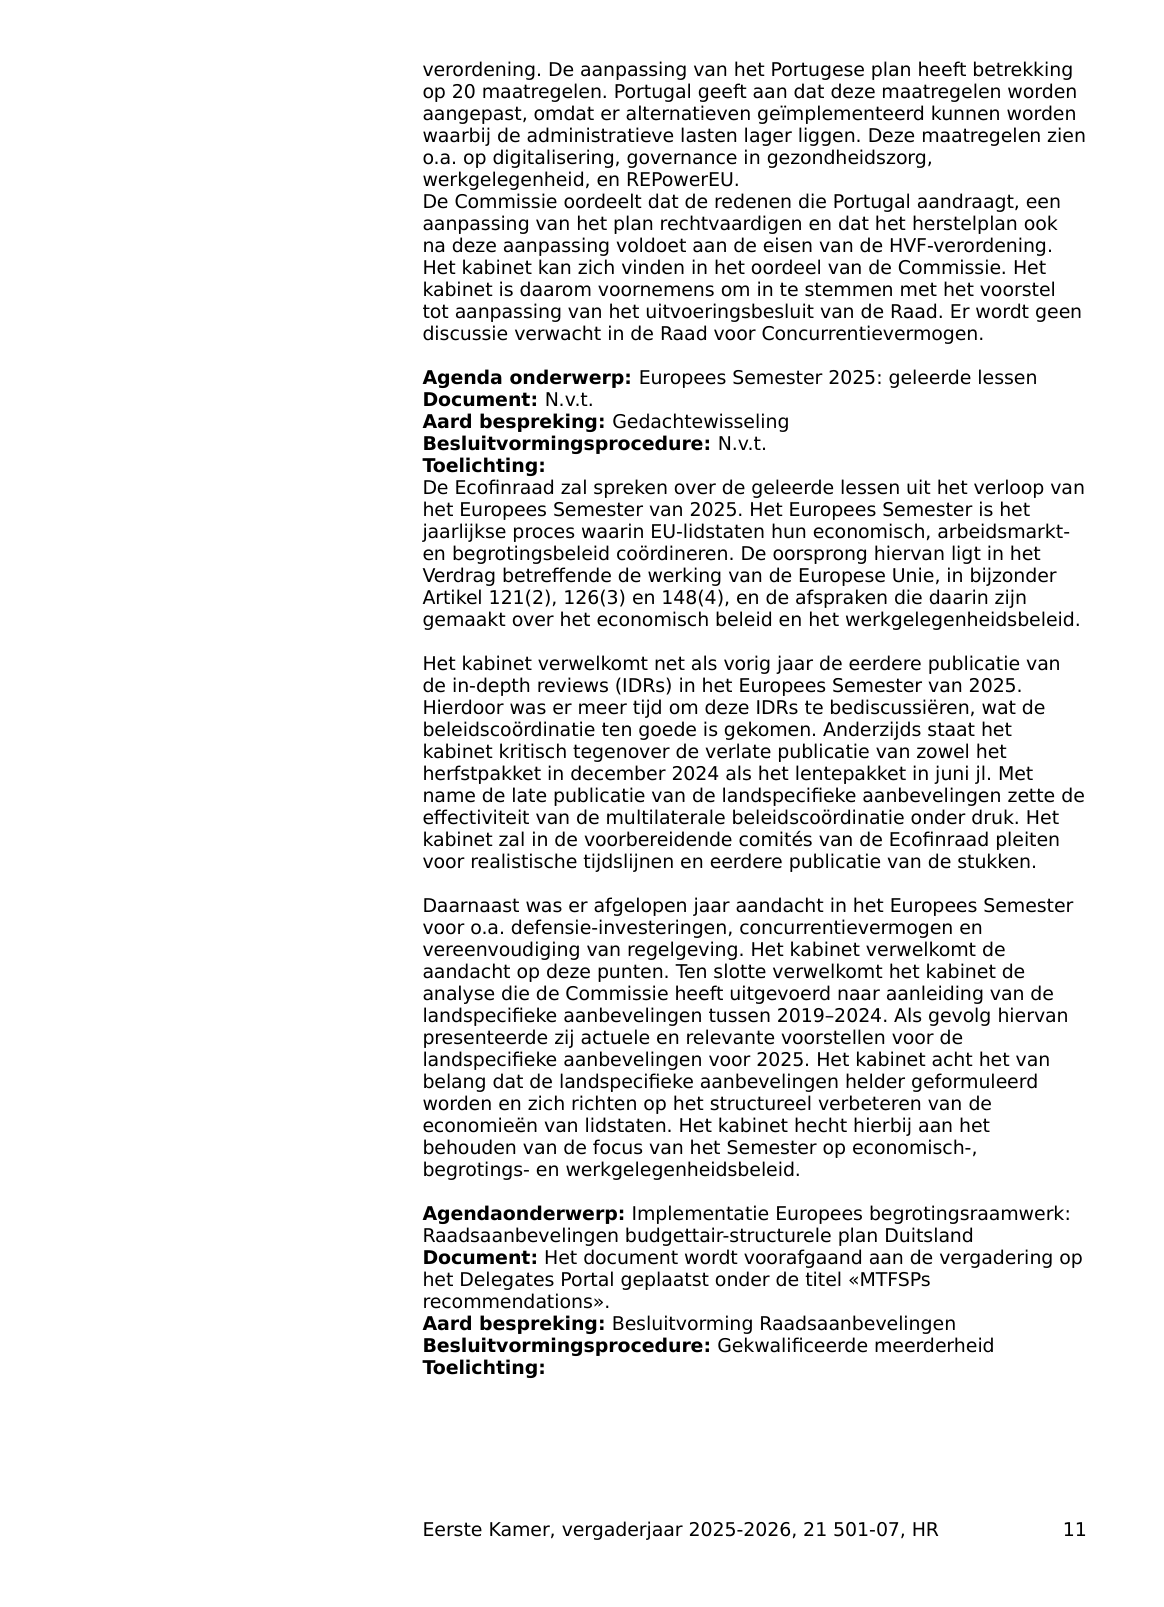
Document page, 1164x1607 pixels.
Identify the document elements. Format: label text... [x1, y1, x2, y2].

text De Commissie oordeelt dat de redenen die Portugal aandraagt, een aanpassing van het plan rechtvaardigen en dat het herstelplan ook na deze aanpassing voldoet aan de eisen van de HVF-verordening. Het kabinet kan zich vinden in het oordeel van de Commissie. Het kabinet is daarom voornemens om in te stemmen met het voorstel tot aanpassing van het uitvoeringsbesluit van de Raad. Er wordt geen discussie verwacht in de Raad voor Concurrentievermogen. [422, 191, 1087, 345]
text Het kabinet verwelkomt net als vorig jaar de eerdere publicatie van de in-depth reviews (IDRs) in het Europees Semester van 2025. Hierdoor was er meer tijd om deze IDRs te bediscussiëren, wat de beleidscoördinatie ten goede is gekomen. Anderzijds staat het kabinet kritisch tegenover de verlate publicatie van zowel het herfstpakket in december 2024 als het lentepakket in juni jl. Met name de late publicatie van de landspecifieke aanbevelingen zette de effectiviteit van de multilaterale beleidscoördinatie onder druk. Het kabinet zal in de voorbereidende comités van de Ecofinraad pleiten voor realistische tijdslijnen en eerdere publicatie van de stukken. [422, 653, 1087, 873]
text Daarnaast was er afgelopen jaar aandacht in het Europees Semester voor o.a. defensie-investeringen, concurrentievermogen en vereenvoudiging van regelgeving. Het kabinet verwelkomt de aandacht op deze punten. Ten slotte verwelkomt het kabinet de analyse die de Commissie heeft uitgevoerd naar aanleiding van de landspecifieke aanbevelingen tussen 2019–2024. Als gevolg hiervan presenteerde zij actuele en relevante voorstellen voor de landspecifieke aanbevelingen voor 2025. Het kabinet acht het van belang dat de landspecifieke aanbevelingen helder geformuleerd worden en zich richten op het structureel verbeteren van de economieën van lidstaten. Het kabinet hecht hierbij aan het behouden van de focus van het Semester op economisch-, begrotings- en werkgelegenheidsbeleid. [422, 895, 1087, 1181]
text Toelichting: [422, 455, 1087, 477]
text Toelichting: [422, 1357, 1087, 1379]
text Aard bespreking: Besluitvorming Raadsaanbevelingen [422, 1313, 1087, 1335]
text De Ecofinraad zal spreken over de geleerde lessen uit het verloop van het Europees Semester van 2025. Het Europees Semester is het jaarlijkse proces waarin EU-lidstaten hun economisch, arbeidsmarkt- en begrotingsbeleid coördineren. De oorsprong hiervan ligt in het Verdrag betreffende de werking van de Europese Unie, in bijzonder Artikel 121(2), 126(3) en 148(4), en de afspraken die daarin zijn gemaakt over het economisch beleid en het werkgelegenheidsbeleid. [422, 477, 1087, 631]
text verordening. De aanpassing van het Portugese plan heeft betrekking op 20 maatregelen. Portugal geeft aan dat deze maatregelen worden aangepast, omdat er alternatieven geïmplementeerd kunnen worden waarbij de administratieve lasten lager liggen. Deze maatregelen zien o.a. op digitalisering, governance in gezondheidszorg, werkgelegenheid, en REPowerEU. [422, 59, 1087, 191]
text Document: N.v.t. [422, 389, 1087, 411]
text Besluitvormingsprocedure: N.v.t. [422, 433, 1087, 455]
text Document: Het document wordt voorafgaand aan de vergadering op het Delegates Portal geplaatst onder de titel «MTFSPs recommendations». [422, 1247, 1087, 1313]
text Aard bespreking: Gedachtewisseling [422, 411, 1087, 433]
text Besluitvormingsprocedure: Gekwalificeerde meerderheid [422, 1335, 1087, 1357]
text Agenda onderwerp: Europees Semester 2025: geleerde lessen [422, 367, 1087, 389]
text Agendaonderwerp: Implementatie Europees begrotingsraamwerk: Raadsaanbevelingen budgettair-structurele plan Duitsland [422, 1203, 1087, 1247]
